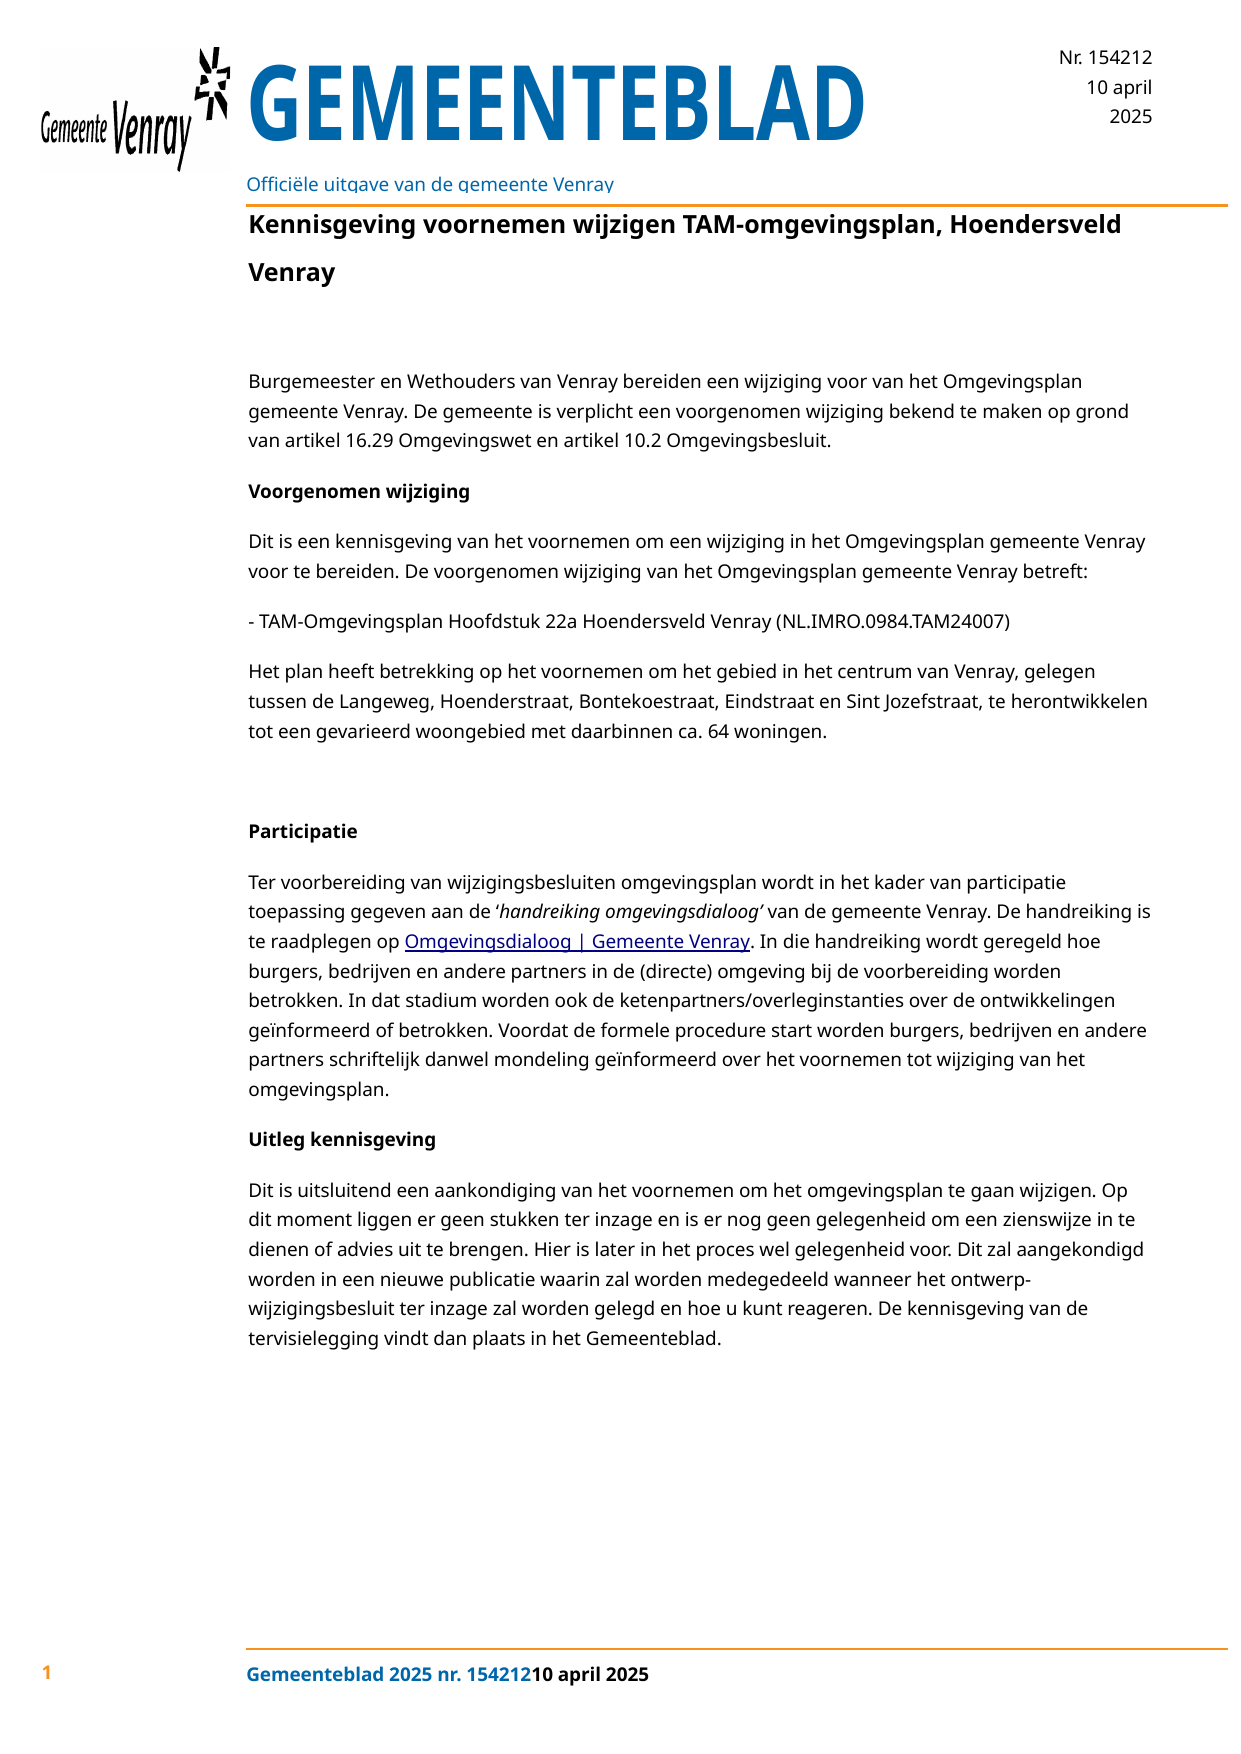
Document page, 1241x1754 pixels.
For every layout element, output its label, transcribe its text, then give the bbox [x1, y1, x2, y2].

text Het plan heeft betrekking op het voornemen om het gebied in het centrum van Venray, gelegen tussen de Langeweg, Hoenderstraat, Bontekoestraat, Eindstraat en Sint Jozefstraat, te herontwikkelen tot een gevarieerd woongebied met daarbinnen ca. 64 woningen. [248, 659, 1152, 744]
text Participatie [248, 819, 1152, 844]
text Burgemeester en Wethouders van Venray bereiden een wijziging voor van het Omgevingsplan gemeente Venray. De gemeente is verplicht een voorgenomen wijziging bekend te maken op grond van artikel 16.29 Omgevingswet en artikel 10.2 Omgevingsbesluit. [248, 368, 1152, 453]
picture [41, 47, 231, 172]
text Uitleg kennisgeving [248, 1127, 1152, 1152]
text - TAM-Omgevingsplan Hoofdstuk 22a Hoendersveld Venray (NL.IMRO.0984.TAM24007) [248, 608, 1152, 634]
text Kennisgeving voornemen wijzigen TAM-omgevingsplan, Hoendersveld Venray [248, 207, 1152, 288]
text Dit is een kennisgeving van het voornemen om een wijziging in het Omgevingsplan gemeente Venray voor te bereiden. De voorgenomen wijziging van het Omgevingsplan gemeente Venray betreft: [248, 528, 1152, 584]
text Voorgenomen wijziging [248, 478, 1152, 504]
text Ter voorbereiding van wijzigingsbesluiten omgevingsplan wordt in het kader van participatie toepassing gegeven aan de ‘handreiking omgevingsdialoog’ van de gemeente Venray. De handreiking is te raadplegen op Omgevingsdialoog | Gemeente Venray. In die handreiking wordt geregeld hoe burgers, bedrijven en andere partners in de (directe) omgeving bij de voorbereiding worden betrokken. In dat stadium worden ook de ketenpartners/overleginstanties over de ontwikkelingen geïnformeerd of betrokken. Voordat de formele procedure start worden burgers, bedrijven en andere partners schriftelijk danwel mondeling geïnformeerd over het voornemen tot wijziging van het omgevingsplan. [248, 869, 1152, 1102]
text Dit is uitsluitend een aankondiging van het voornemen om het omgevingsplan te gaan wijzigen. Op dit moment liggen er geen stukken ter inzage en is er nog geen gelegenheid om een zienswijze in te dienen of advies uit te brengen. Hier is later in het proces wel gelegenheid voor. Dit zal aangekondigd worden in een nieuwe publicatie waarin zal worden medegedeeld wanneer het ontwerp-wijzigingsbesluit ter inzage zal worden gelegd en hoe u kunt reageren. De kennisgeving van de tervisielegging vindt dan plaats in het Gemeenteblad. [248, 1177, 1152, 1351]
